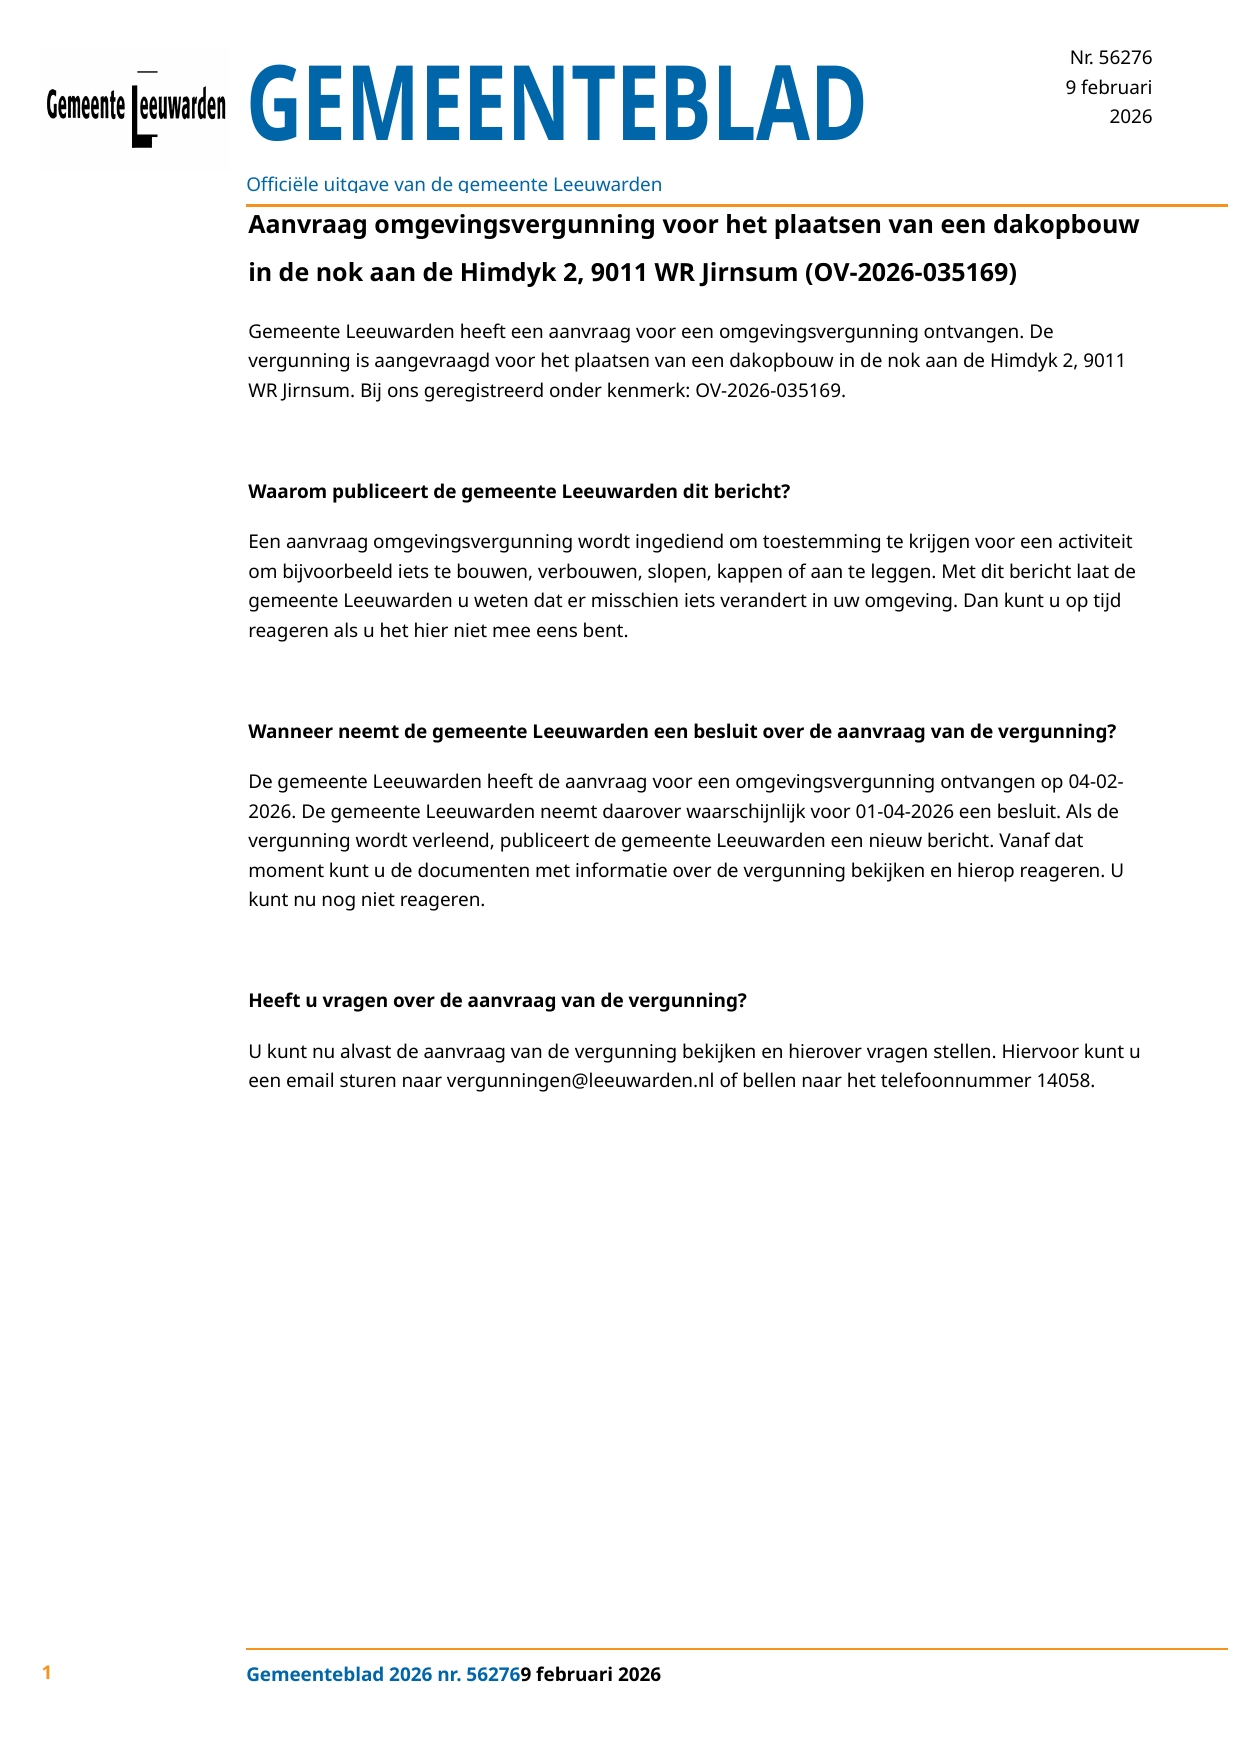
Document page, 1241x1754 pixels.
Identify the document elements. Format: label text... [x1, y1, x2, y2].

text Heeft u vragen over de aanvraag van de vergunning? [248, 987, 1152, 1013]
text Wanneer neemt de gemeente Leeuwarden een besluit over de aanvraag van de vergunning? [248, 718, 1152, 744]
text Waarom publiceert de gemeente Leeuwarden dit bericht? [248, 478, 1152, 504]
text Een aanvraag omgevingsvergunning wordt ingediend om toestemming te krijgen voor een activiteit om bijvoorbeeld iets te bouwen, verbouwen, slopen, kappen of aan te leggen. Met dit bericht laat de gemeente Leeuwarden u weten dat er misschien iets verandert in uw omgeving. Dan kunt u op tijd reageren als u het hier niet mee eens bent. [248, 528, 1152, 643]
picture [41, 47, 231, 172]
text De gemeente Leeuwarden heeft de aanvraag voor een omgevingsvergunning ontvangen op 04-02-2026. De gemeente Leeuwarden neemt daarover waarschijnlijk voor 01-04-2026 een besluit. Als de vergunning wordt verleend, publiceert de gemeente Leeuwarden een nieuw bericht. Vanaf dat moment kunt u de documenten met informatie over de vergunning bekijken en hierop reageren. U kunt nu nog niet reageren. [248, 768, 1152, 912]
text Aanvraag omgevingsvergunning voor het plaatsen van een dakopbouw in de nok aan de Himdyk 2, 9011 WR Jirnsum (OV-2026-035169) [248, 207, 1152, 288]
text U kunt nu alvast de aanvraag van de vergunning bekijken en hierover vragen stellen. Hiervoor kunt u een email sturen naar vergunningen@leeuwarden.nl of bellen naar het telefoonnummer 14058. [248, 1038, 1152, 1093]
text Gemeente Leeuwarden heeft een aanvraag voor een omgevingsvergunning ontvangen. De vergunning is aangevraagd voor het plaatsen van een dakopbouw in de nok aan de Himdyk 2, 9011 WR Jirnsum. Bij ons geregistreerd onder kenmerk: OV-2026-035169. [248, 318, 1152, 403]
